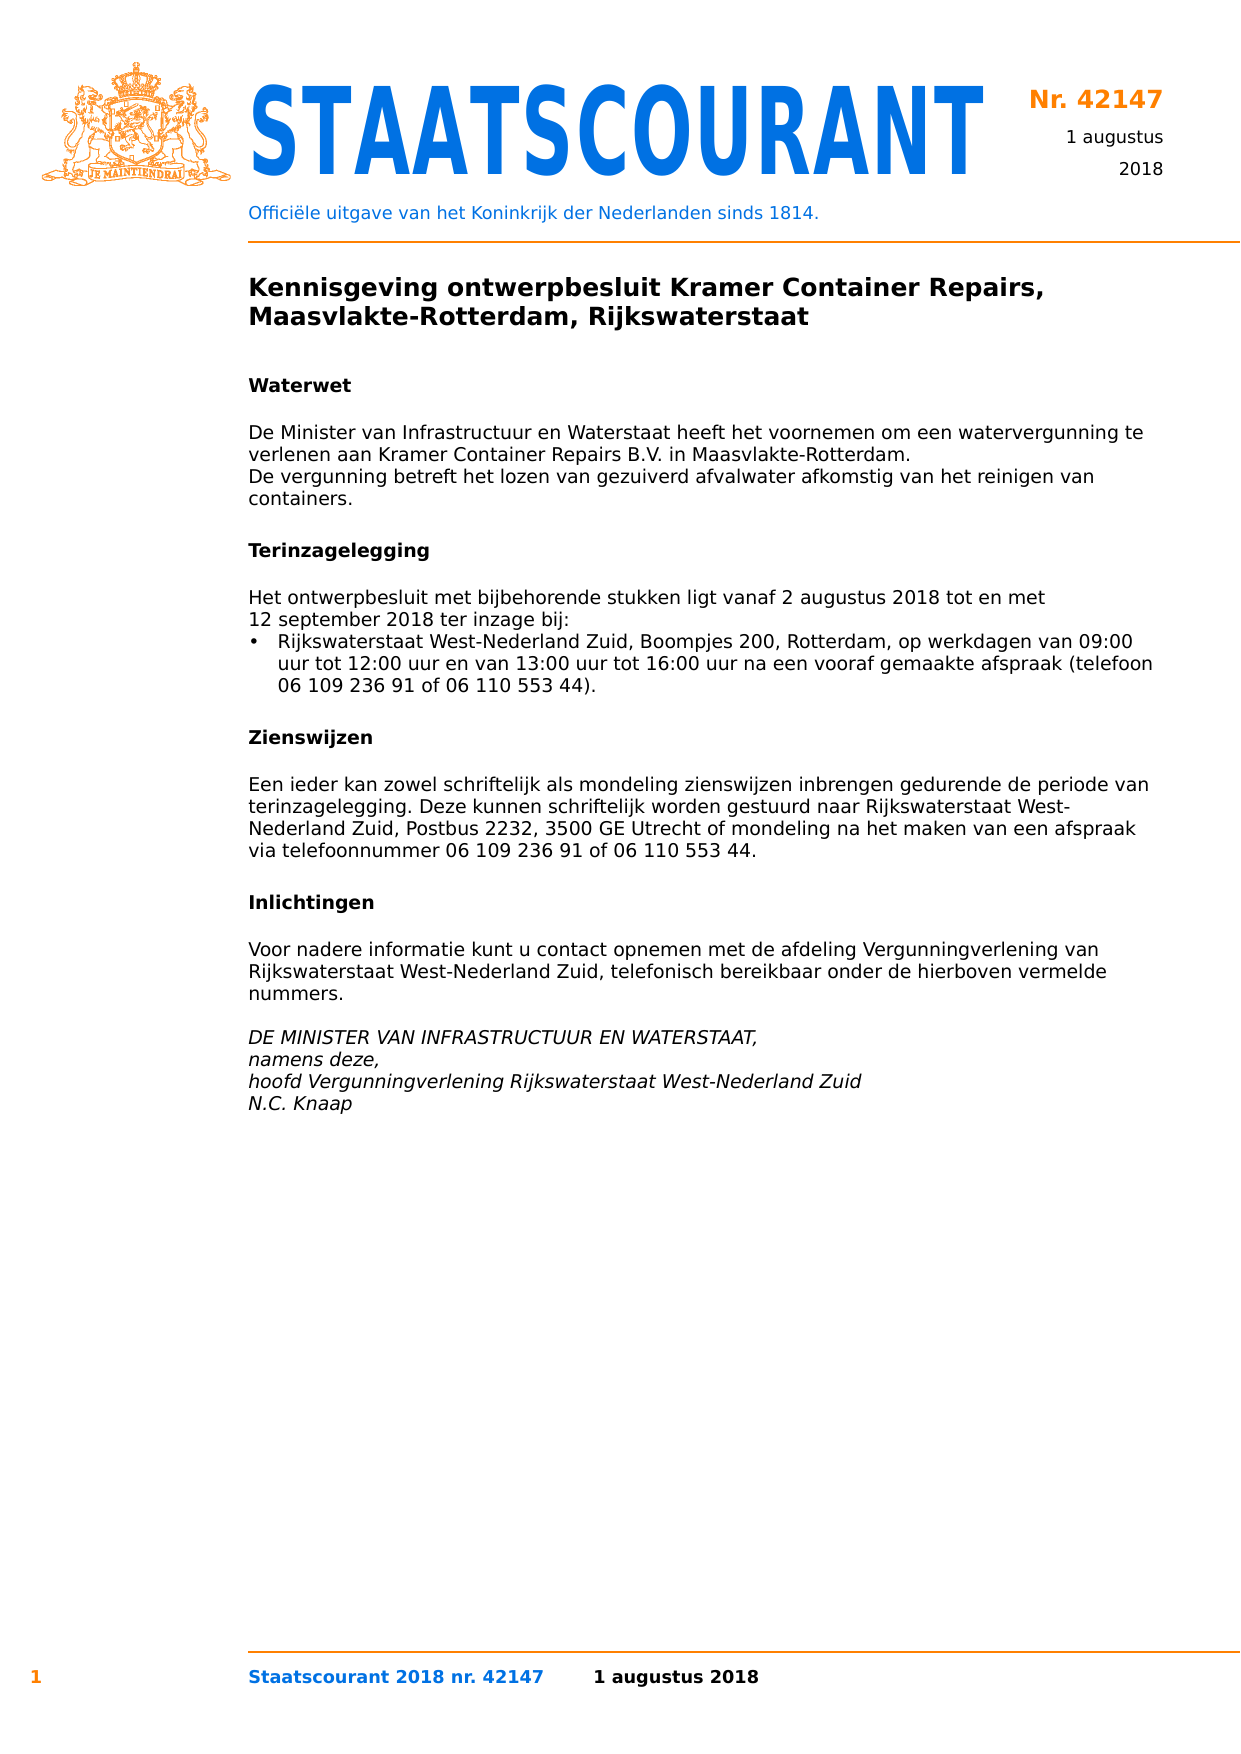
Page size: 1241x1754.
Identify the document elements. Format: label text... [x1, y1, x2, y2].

text DE MINISTER VAN INFRASTRUCTUUR EN WATERSTAAT, namens deze, hoofd Vergunningverlening Rijkswaterstaat West-Nederland Zuid N.C. Knaap [248, 1027, 1163, 1114]
table_cell 2018 [998, 153, 1240, 203]
text Voor nadere informatie kunt u contact opnemen met de afdeling Vergunningverlening van Rijkswaterstaat West-Nederland Zuid, telefonisch bereikbaar onder de hierboven vermelde nummers. [248, 939, 1163, 1005]
text Een ieder kan zowel schriftelijk als mondeling zienswijzen inbrengen gedurende de periode van terinzagelegging. Deze kunnen schriftelijk worden gestuurd naar Rijkswaterstaat West-Nederland Zuid, Postbus 2232, 3500 GE Utrecht of mondeling na het maken van een afspraak via telefoonnummer 06 109 236 91 of 06 110 553 44. [248, 774, 1163, 862]
subtitle Zienswijzen [248, 727, 1163, 749]
text • Rijkswaterstaat West-Nederland Zuid, Boompjes 200, Rotterdam, op werkdagen van 09:00 uur tot 12:00 uur en van 13:00 uur tot 16:00 uur na een vooraf gemaakte afspraak (telefoon 06 109 236 91 of 06 110 553 44). [248, 631, 1163, 697]
picture [41, 62, 231, 186]
subtitle Inlichtingen [248, 892, 1163, 914]
subtitle Waterwet [248, 375, 1163, 397]
subtitle Kennisgeving ontwerpbesluit Kramer Container Repairs, Maasvlakte-Rotterdam, Rijkswaterstaat [248, 273, 1163, 331]
table_cell 1 augustus [998, 121, 1240, 153]
text Het ontwerpbesluit met bijbehorende stukken ligt vanaf 2 augustus 2018 tot en met 12 september 2018 ter inzage bij: [248, 587, 1163, 631]
table_header Nr. 42147 [998, 62, 1240, 121]
table_cell Officiële uitgave van het Koninkrijk der Nederlanden sinds 1814. [248, 203, 1240, 241]
text De vergunning betreft het lozen van gezuiverd afvalwater afkomstig van het reinigen van containers. [248, 466, 1163, 510]
table_header [25, 62, 248, 241]
subtitle Terinzagelegging [248, 540, 1163, 562]
table_header STAATSCOURANT [248, 62, 998, 203]
text De Minister van Infrastructuur en Waterstaat heeft het voornemen om een watervergunning te verlenen aan Kramer Container Repairs B.V. in Maasvlakte-Rotterdam. [248, 422, 1163, 466]
